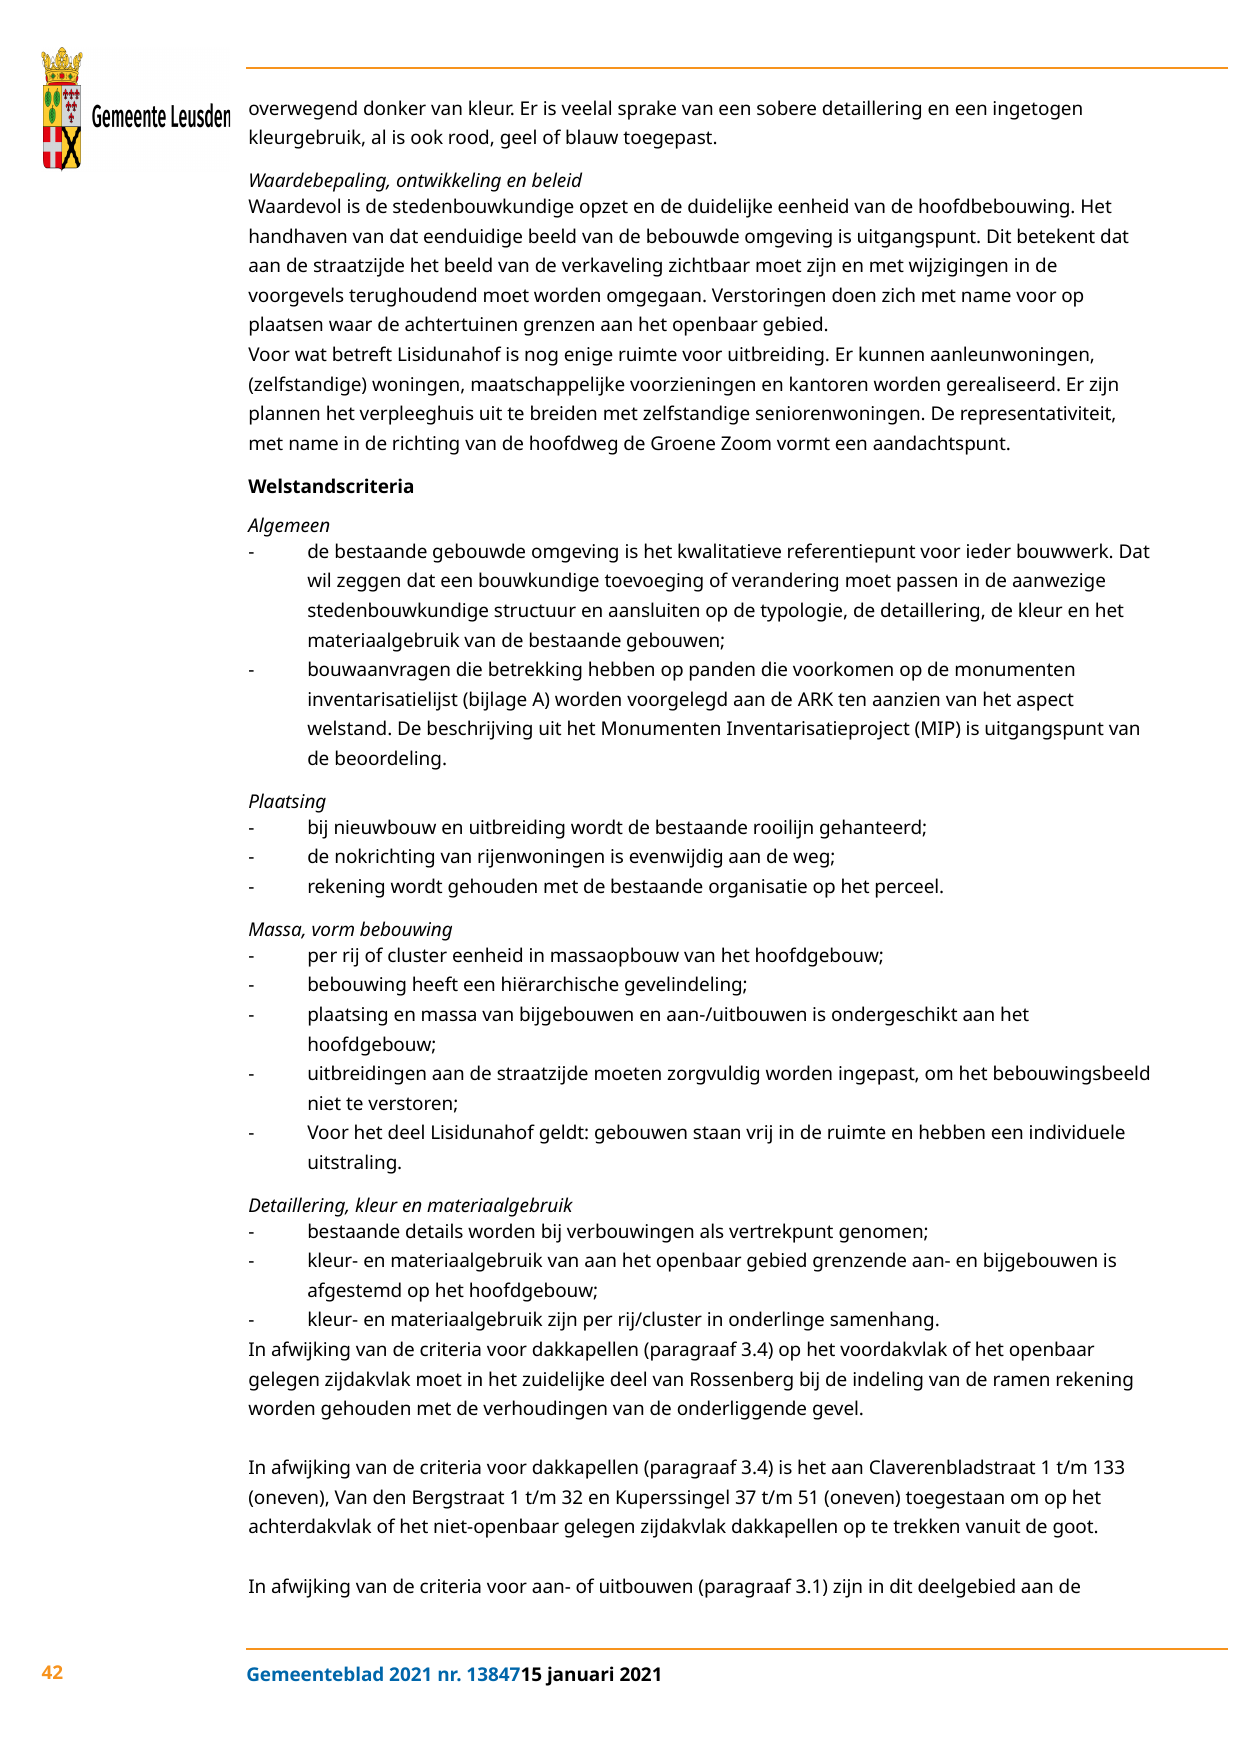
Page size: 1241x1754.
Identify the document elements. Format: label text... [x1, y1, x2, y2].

picture [41, 47, 231, 172]
text overwegend donker van kleur. Er is veelal sprake van een sobere detaillering en een ingetogen kleurgebruik, al is ook rood, geel of blauw toegepast. [248, 95, 1152, 150]
list per rij of cluster eenheid in massaopbouw van het hoofdgebouw; [248, 942, 1152, 968]
list uitbreidingen aan de straatzijde moeten zorgvuldig worden ingepast, om het bebouwingsbeeld niet te verstoren; [248, 1060, 1152, 1116]
text In afwijking van de criteria voor dakkapellen (paragraaf 3.4) op het voordakvlak of het openbaar gelegen zijdakvlak moet in het zuidelijke deel van Rossenberg bij de indeling van de ramen rekening worden gehouden met de verhoudingen van de onderliggende gevel. [248, 1336, 1152, 1421]
text Massa, vorm bebouwing [248, 916, 1152, 942]
list de nokrichting van rijenwoningen is evenwijdig aan de weg; [248, 843, 1152, 869]
text Voor wat betreft Lisidunahof is nog enige ruimte voor uitbreiding. Er kunnen aanleunwoningen, (zelfstandige) woningen, maatschappelijke voorzieningen en kantoren worden gerealiseerd. Er zijn plannen het verpleeghuis uit te breiden met zelfstandige seniorenwoningen. De representativiteit, met name in de richting van de hoofdweg de Groene Zoom vormt een aandachtspunt. [248, 341, 1152, 456]
list kleur- en materiaalgebruik zijn per rij/cluster in onderlinge samenhang. [248, 1307, 1152, 1332]
text In afwijking van de criteria voor aan- of uitbouwen (paragraaf 3.1) zijn in dit deelgebied aan de [248, 1573, 1152, 1599]
text Algemeen [248, 512, 1152, 538]
text Waardebepaling, ontwikkeling en beleid [248, 167, 1152, 193]
list bebouwing heeft een hiërarchische gevelindeling; [248, 972, 1152, 997]
text Waardevol is de stedenbouwkundige opzet en de duidelijke eenheid van de hoofdbebouwing. Het handhaven van dat eenduidige beeld van de bebouwde omgeving is uitgangspunt. Dit betekent dat aan de straatzijde het beeld van de verkaveling zichtbaar moet zijn en met wijzigingen in de voorgevels terughoudend moet worden omgegaan. Verstoringen doen zich met name voor op plaatsen waar de achtertuinen grenzen aan het openbaar gebied. [248, 193, 1152, 337]
list rekening wordt gehouden met de bestaande organisatie op het perceel. [248, 873, 1152, 899]
list bouwaanvragen die betrekking hebben op panden die voorkomen op de monumenten inventarisatielijst (bijlage A) worden voorgelegd aan de ARK ten aanzien van het aspect welstand. De beschrijving uit het Monumenten Inventarisatieproject (MIP) is uitgangspunt van de beoordeling. [248, 656, 1152, 771]
list plaatsing en massa van bijgebouwen en aan-/uitbouwen is ondergeschikt aan het hoofdgebouw; [248, 1001, 1152, 1056]
text Welstandscriteria [248, 473, 1152, 499]
list de bestaande gebouwde omgeving is het kwalitatieve referentiepunt voor ieder bouwwerk. Dat wil zeggen dat een bouwkundige toevoeging of verandering moet passen in de aanwezige stedenbouwkundige structuur en aansluiten op de typologie, de detaillering, de kleur en het materiaalgebruik van de bestaande gebouwen; [248, 538, 1152, 652]
list bestaande details worden bij verbouwingen als vertrekpunt genomen; [248, 1218, 1152, 1244]
text Plaatsing [248, 788, 1152, 814]
text Detaillering, kleur en materiaalgebruik [248, 1192, 1152, 1218]
list kleur- en materiaalgebruik van aan het openbaar gebied grenzende aan- en bijgebouwen is afgestemd op het hoofdgebouw; [248, 1247, 1152, 1303]
text In afwijking van de criteria voor dakkapellen (paragraaf 3.4) is het aan Claverenbladstraat 1 t/m 133 (oneven), Van den Bergstraat 1 t/m 32 en Kuperssingel 37 t/m 51 (oneven) toegestaan om op het achterdakvlak of het niet-openbaar gelegen zijdakvlak dakkapellen op te trekken vanuit de goot. [248, 1454, 1152, 1539]
list Voor het deel Lisidunahof geldt: gebouwen staan vrij in de ruimte en hebben een individuele uitstraling. [248, 1119, 1152, 1175]
list bij nieuwbouw en uitbreiding wordt de bestaande rooilijn gehanteerd; [248, 814, 1152, 840]
